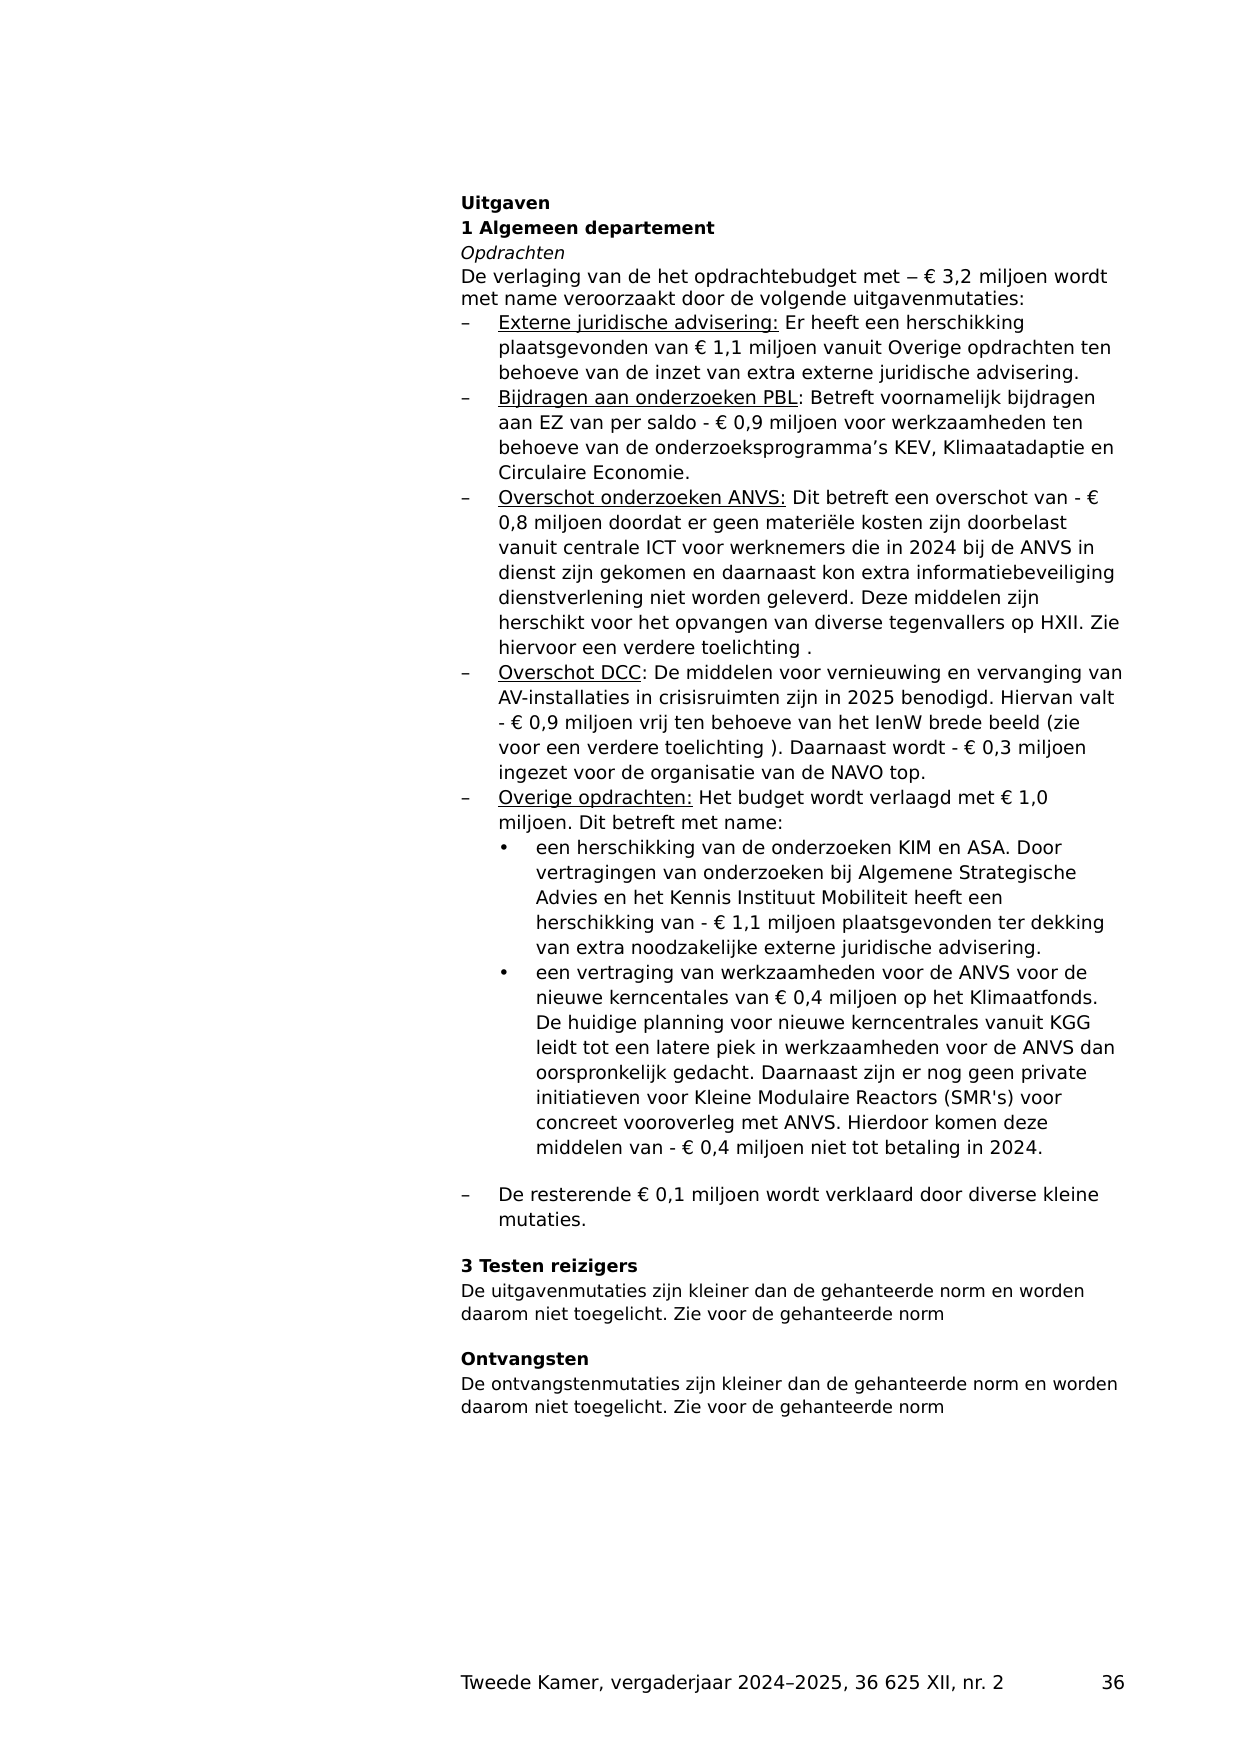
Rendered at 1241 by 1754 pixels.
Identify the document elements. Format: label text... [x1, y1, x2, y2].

text De verlaging van de het opdrachtebudget met ‒ € 3,2 miljoen wordt met name veroorzaakt door de volgende uitgavenmutaties: [461, 266, 1125, 310]
text De uitgavenmutaties zijn kleiner dan de gehanteerde norm en worden daarom niet toegelicht. Zie voor de gehanteerde norm [461, 1279, 1125, 1324]
list Overschot DCC: De middelen voor vernieuwing en vervanging van AV-installaties in crisisruimten zijn in 2025 benodigd. Hiervan valt - € 0,9 miljoen vrij ten behoeve van het IenW brede beeld (zie voor een verdere toelichting ). Daarnaast wordt - € 0,3 miljoen ingezet voor de organisatie van de NAVO top. [461, 660, 1125, 785]
list een herschikking van de onderzoeken KIM en ASA. Door vertragingen van onderzoeken bij Algemene Strategische Advies en het Kennis Instituut Mobiliteit heeft een herschikking van - € 1,1 miljoen plaatsgevonden ter dekking van extra noodzakelijke externe juridische advisering. [498, 835, 1125, 960]
list Bijdragen aan onderzoeken PBL: Betreft voornamelijk bijdragen aan EZ van per saldo - € 0,9 miljoen voor werkzaamheden ten behoeve van de onderzoeksprogramma’s KEV, Klimaatadaptie en Circulaire Economie. [461, 385, 1125, 485]
text Uitgaven [461, 191, 1125, 214]
list Externe juridische advisering: Er heeft een herschikking plaatsgevonden van € 1,1 miljoen vanuit Overige opdrachten ten behoeve van de inzet van extra externe juridische advisering. [461, 310, 1125, 385]
list De resterende € 0,1 miljoen wordt verklaard door diverse kleine mutaties. [461, 1182, 1125, 1232]
text 3 Testen reizigers [461, 1254, 1125, 1277]
list een vertraging van werkzaamheden voor de ANVS voor de nieuwe kerncentales van € 0,4 miljoen op het Klimaatfonds. De huidige planning voor nieuwe kerncentrales vanuit KGG leidt tot een latere piek in werkzaamheden voor de ANVS dan oorspronkelijk gedacht. Daarnaast zijn er nog geen private initiatieven voor Kleine Modulaire Reactors (SMR's) voor concreet vooroverleg met ANVS. Hierdoor komen deze middelen van - € 0,4 miljoen niet tot betaling in 2024. [498, 960, 1125, 1160]
list Overige opdrachten: Het budget wordt verlaagd met € 1,0 miljoen. Dit betreft met name: [461, 785, 1125, 835]
text Ontvangsten [461, 1347, 1125, 1370]
text 1 Algemeen departement [461, 216, 1125, 239]
text Opdrachten [461, 241, 1125, 264]
text De ontvangstenmutaties zijn kleiner dan de gehanteerde norm en worden daarom niet toegelicht. Zie voor de gehanteerde norm [461, 1372, 1125, 1418]
list Overschot onderzoeken ANVS: Dit betreft een overschot van - € 0,8 miljoen doordat er geen materiële kosten zijn doorbelast vanuit centrale ICT voor werknemers die in 2024 bij de ANVS in dienst zijn gekomen en daarnaast kon extra informatiebeveiliging dienstverlening niet worden geleverd. Deze middelen zijn herschikt voor het opvangen van diverse tegenvallers op HXII. Zie hiervoor een verdere toelichting . [461, 485, 1125, 660]
